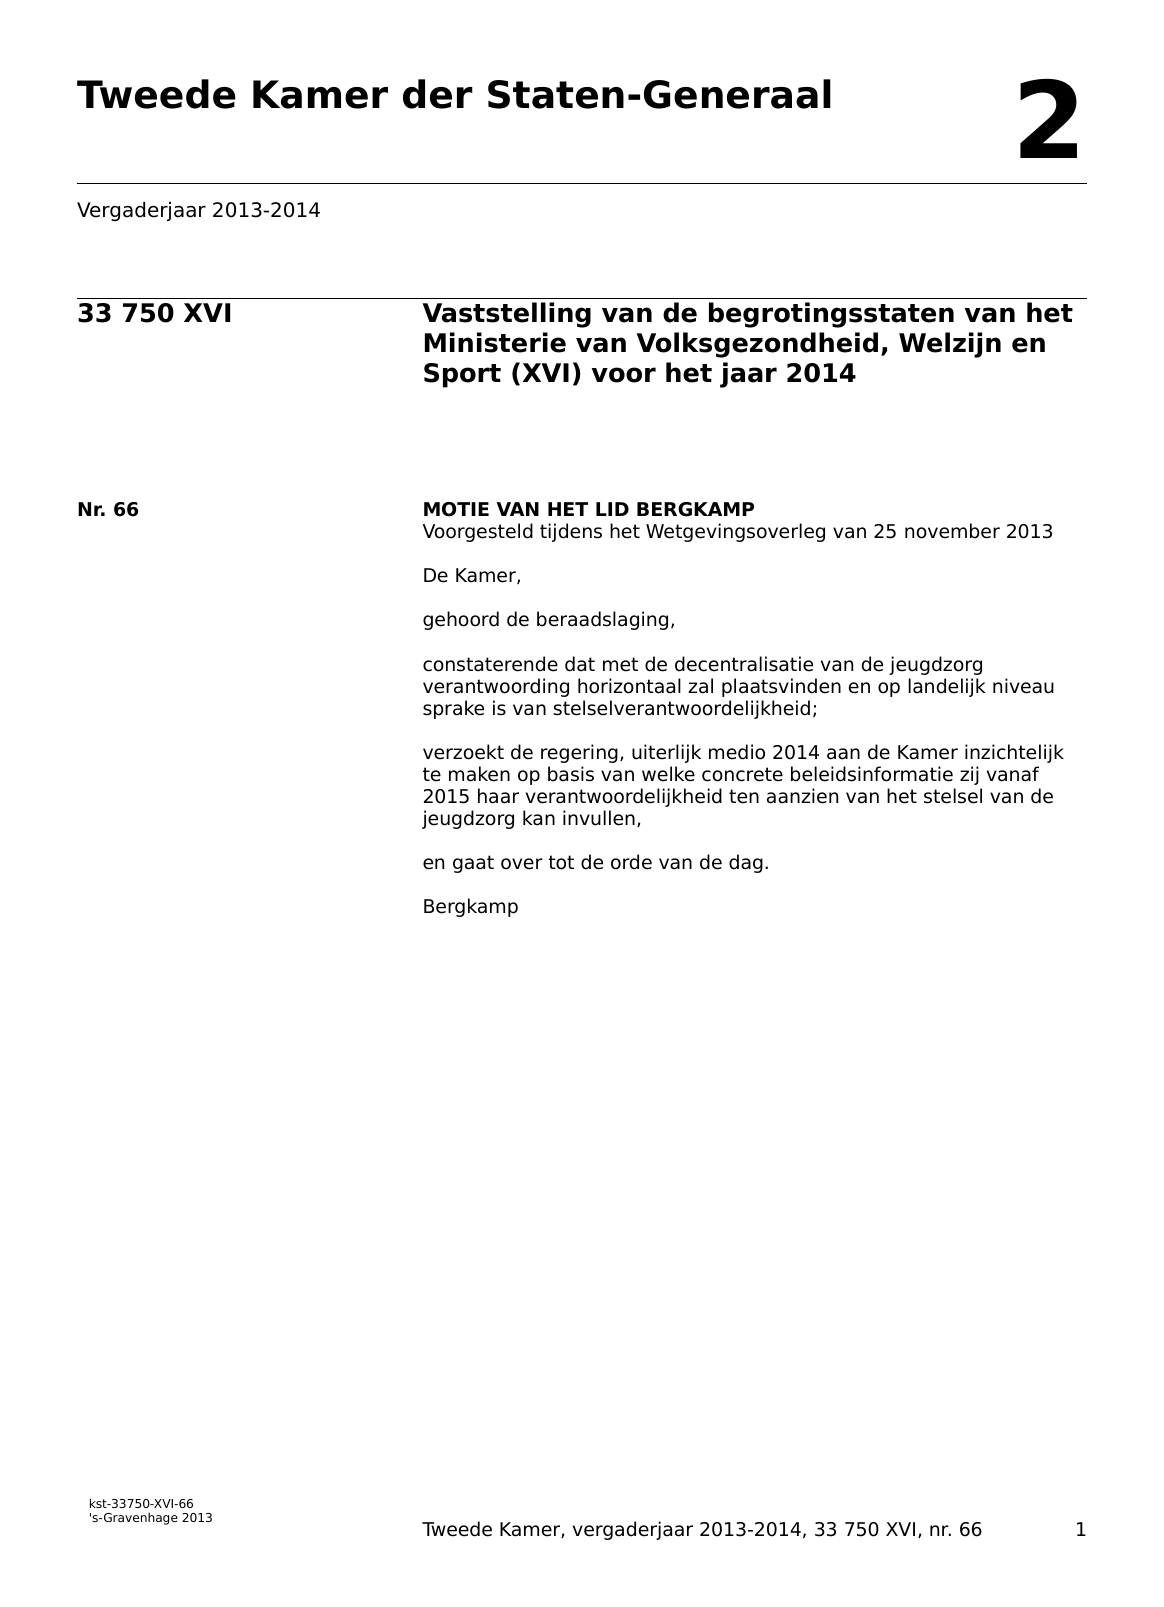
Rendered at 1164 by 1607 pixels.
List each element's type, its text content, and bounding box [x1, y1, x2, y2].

text 's-Gravenhage 2013 [88, 1511, 323, 1525]
text constaterende dat met de decentralisatie van de jeugdzorg verantwoording horizontaal zal plaatsvinden en op landelijk niveau sprake is van stelselverantwoordelijkheid; [422, 653, 1087, 719]
text verzoekt de regering, uiterlijk medio 2014 aan de Kamer inzichtelijk te maken op basis van welke concrete beleidsinformatie zij vanaf 2015 haar verantwoordelijkheid ten aanzien van het stelsel van de jeugdzorg kan invullen, [422, 742, 1087, 829]
text en gaat over tot de orde van de dag. [422, 852, 1087, 874]
subtitle 33 750 XVI Vaststelling van de begrotingsstaten van het Ministerie van Volksgezondheid, Welzijn en Sport (XVI) voor het jaar 2014 [77, 299, 1087, 388]
table_cell Vergaderjaar 2013-2014 [77, 184, 1087, 298]
text De Kamer, [422, 565, 1087, 587]
table_header 2 [886, 59, 1087, 183]
subtitle Nr. 66 MOTIE VAN HET LID BERGKAMP [77, 499, 1087, 521]
text Bergkamp [422, 896, 1087, 918]
text kst-33750-XVI-66 [88, 1497, 323, 1511]
text Voorgesteld tijdens het Wetgevingsoverleg van 25 november 2013 [422, 521, 1087, 543]
table_header Tweede Kamer der Staten-Generaal [77, 59, 886, 183]
text gehoord de beraadslaging, [422, 609, 1087, 631]
